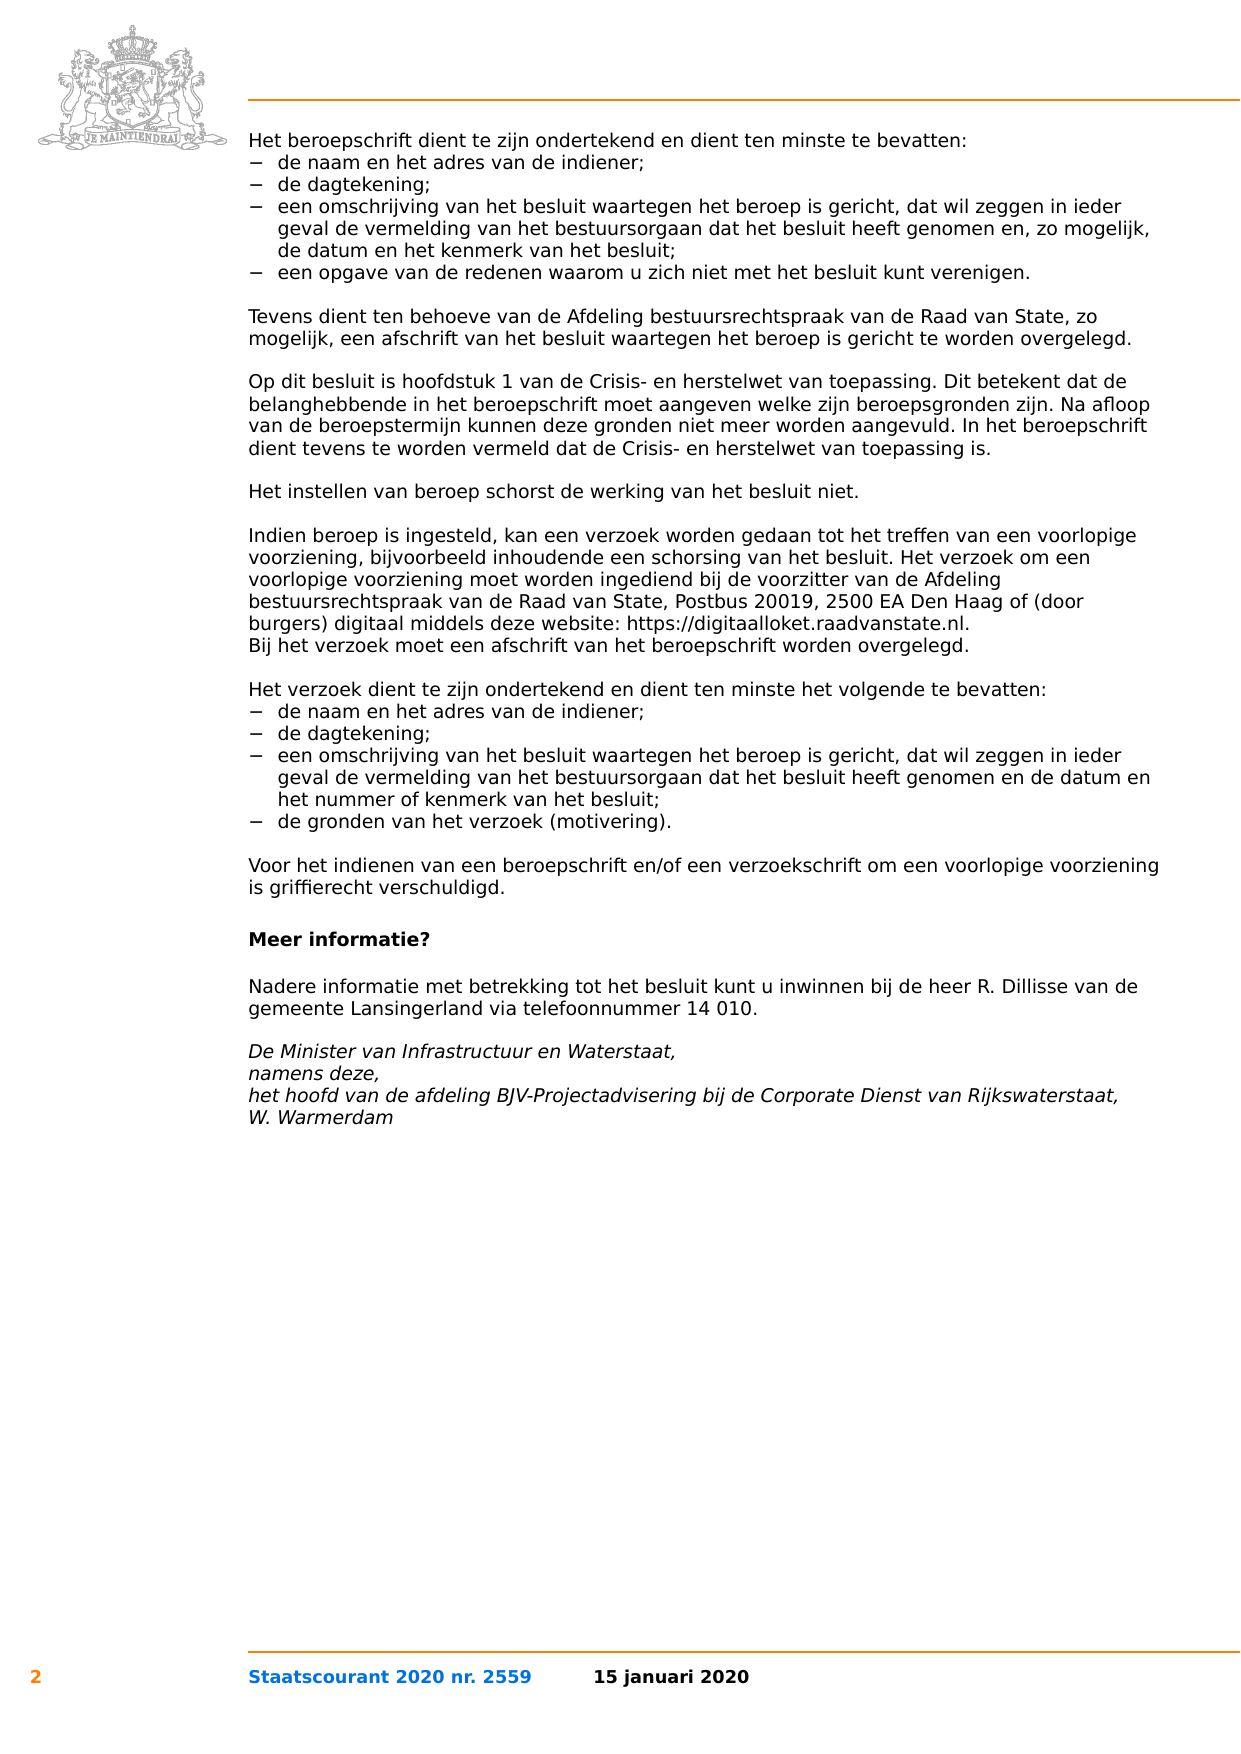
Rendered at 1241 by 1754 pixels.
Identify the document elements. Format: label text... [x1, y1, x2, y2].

text − de naam en het adres van de indiener; [248, 152, 1163, 174]
text − de naam en het adres van de indiener; [248, 701, 1163, 723]
text − een opgave van de redenen waarom u zich niet met het besluit kunt verenigen. [248, 262, 1163, 284]
text Indien beroep is ingesteld, kan een verzoek worden gedaan tot het treffen van een voorlopige voorziening, bijvoorbeeld inhoudende een schorsing van het besluit. Het verzoek om een voorlopige voorziening moet worden ingediend bij de voorzitter van de Afdeling bestuursrechtspraak van de Raad van State, Postbus 20019, 2500 EA Den Haag of (door burgers) digitaal middels deze website: https://digitaalloket.raadvanstate.nl. [248, 525, 1163, 635]
text Het beroepschrift dient te zijn ondertekend en dient ten minste te bevatten: [248, 130, 1163, 152]
text Het verzoek dient te zijn ondertekend en dient ten minste het volgende te bevatten: [248, 679, 1163, 701]
text Het instellen van beroep schorst de werking van het besluit niet. [248, 481, 1163, 503]
text Bij het verzoek moet een afschrift van het beroepschrift worden overgelegd. [248, 635, 1163, 657]
text Nadere informatie met betrekking tot het besluit kunt u inwinnen bij de heer R. Dillisse van de gemeente Lansingerland via telefoonnummer 14 010. [248, 976, 1163, 1019]
text − de gronden van het verzoek (motivering). [248, 811, 1163, 833]
text − de dagtekening; [248, 723, 1163, 745]
text Tevens dient ten behoeve van de Afdeling bestuursrechtspraak van de Raad van State, zo mogelijk, een afschrift van het besluit waartegen het beroep is gericht te worden overgelegd. [248, 306, 1163, 349]
picture [38, 25, 227, 150]
subtitle Meer informatie? [248, 928, 1163, 951]
text De Minister van Infrastructuur en Waterstaat, namens deze, het hoofd van de afdeling BJV-Projectadvisering bij de Corporate Dienst van Rijkswaterstaat, W. Warmerdam [248, 1041, 1163, 1129]
text Voor het indienen van een beroepschrift en/of een verzoekschrift om een voorlopige voorziening is griffierecht verschuldigd. [248, 854, 1163, 898]
text Op dit besluit is hoofdstuk 1 van de Crisis- en herstelwet van toepassing. Dit betekent dat de belanghebbende in het beroepschrift moet aangeven welke zijn beroepsgronden zijn. Na afloop van de beroepstermijn kunnen deze gronden niet meer worden aangevuld. In het beroepschrift dient tevens te worden vermeld dat de Crisis- en herstelwet van toepassing is. [248, 371, 1163, 459]
text − een omschrijving van het besluit waartegen het beroep is gericht, dat wil zeggen in ieder geval de vermelding van het bestuursorgaan dat het besluit heeft genomen en de datum en het nummer of kenmerk van het besluit; [248, 745, 1163, 811]
text − een omschrijving van het besluit waartegen het beroep is gericht, dat wil zeggen in ieder geval de vermelding van het bestuursorgaan dat het besluit heeft genomen en, zo mogelijk, de datum en het kenmerk van het besluit; [248, 196, 1163, 262]
text − de dagtekening; [248, 174, 1163, 196]
